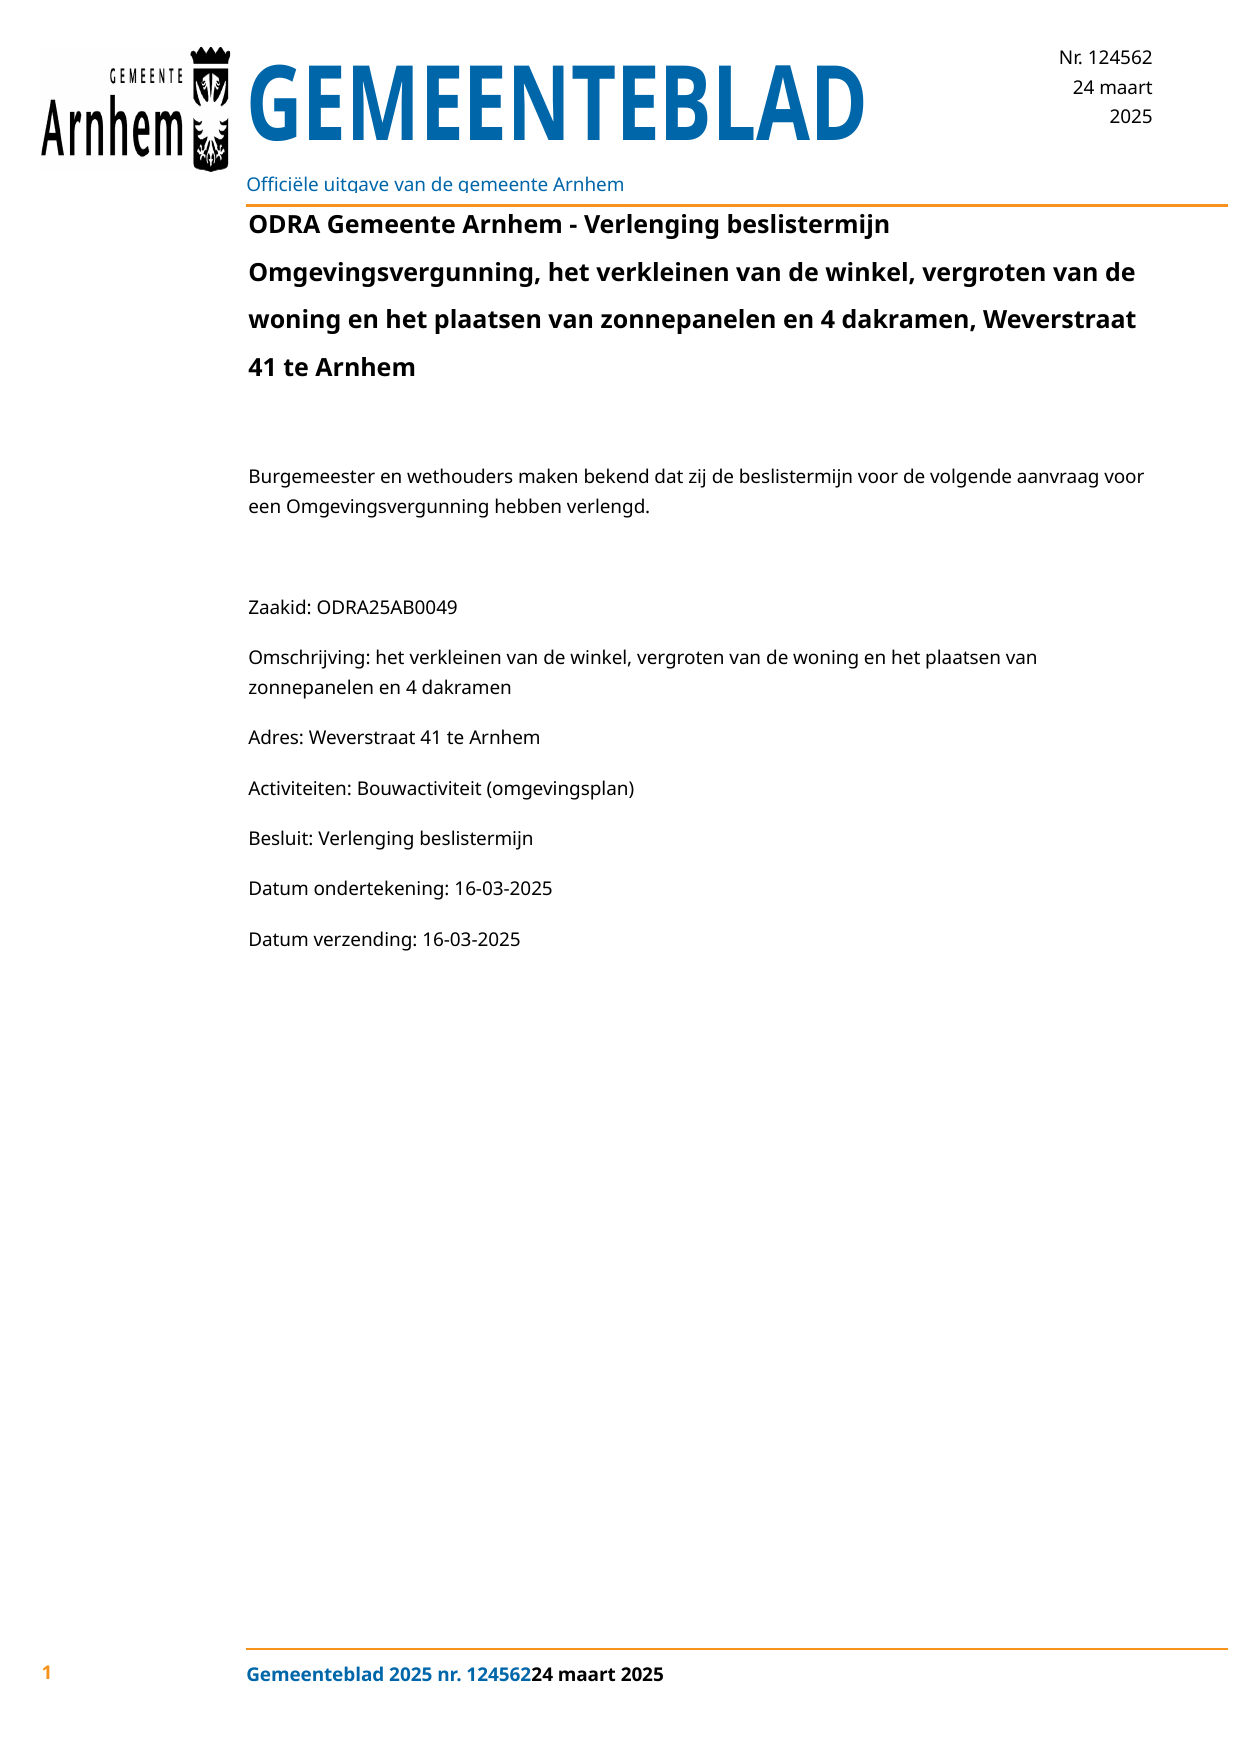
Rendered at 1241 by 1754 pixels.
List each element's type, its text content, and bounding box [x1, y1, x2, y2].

text Activiteiten: Bouwactiviteit (omgevingsplan) [248, 775, 1152, 801]
text Zaakid: ODRA25AB0049 [248, 594, 1152, 620]
text Omschrijving: het verkleinen van de winkel, vergroten van de woning en het plaatsen van zonnepanelen en 4 dakramen [248, 644, 1152, 700]
text Datum verzending: 16-03-2025 [248, 926, 1152, 952]
text ODRA Gemeente Arnhem - Verlenging beslistermijn Omgevingsvergunning, het verkleinen van de winkel, vergroten van de woning en het plaatsen van zonnepanelen en 4 dakramen, Weverstraat 41 te Arnhem [248, 207, 1152, 384]
text Besluit: Verlenging beslistermijn [248, 825, 1152, 851]
text Datum ondertekening: 16-03-2025 [248, 876, 1152, 901]
text Burgemeester en wethouders maken bekend dat zij de beslistermijn voor de volgende aanvraag voor een Omgevingsvergunning hebben verlengd. [248, 463, 1152, 519]
picture [41, 47, 231, 172]
text Adres: Weverstraat 41 te Arnhem [248, 724, 1152, 750]
